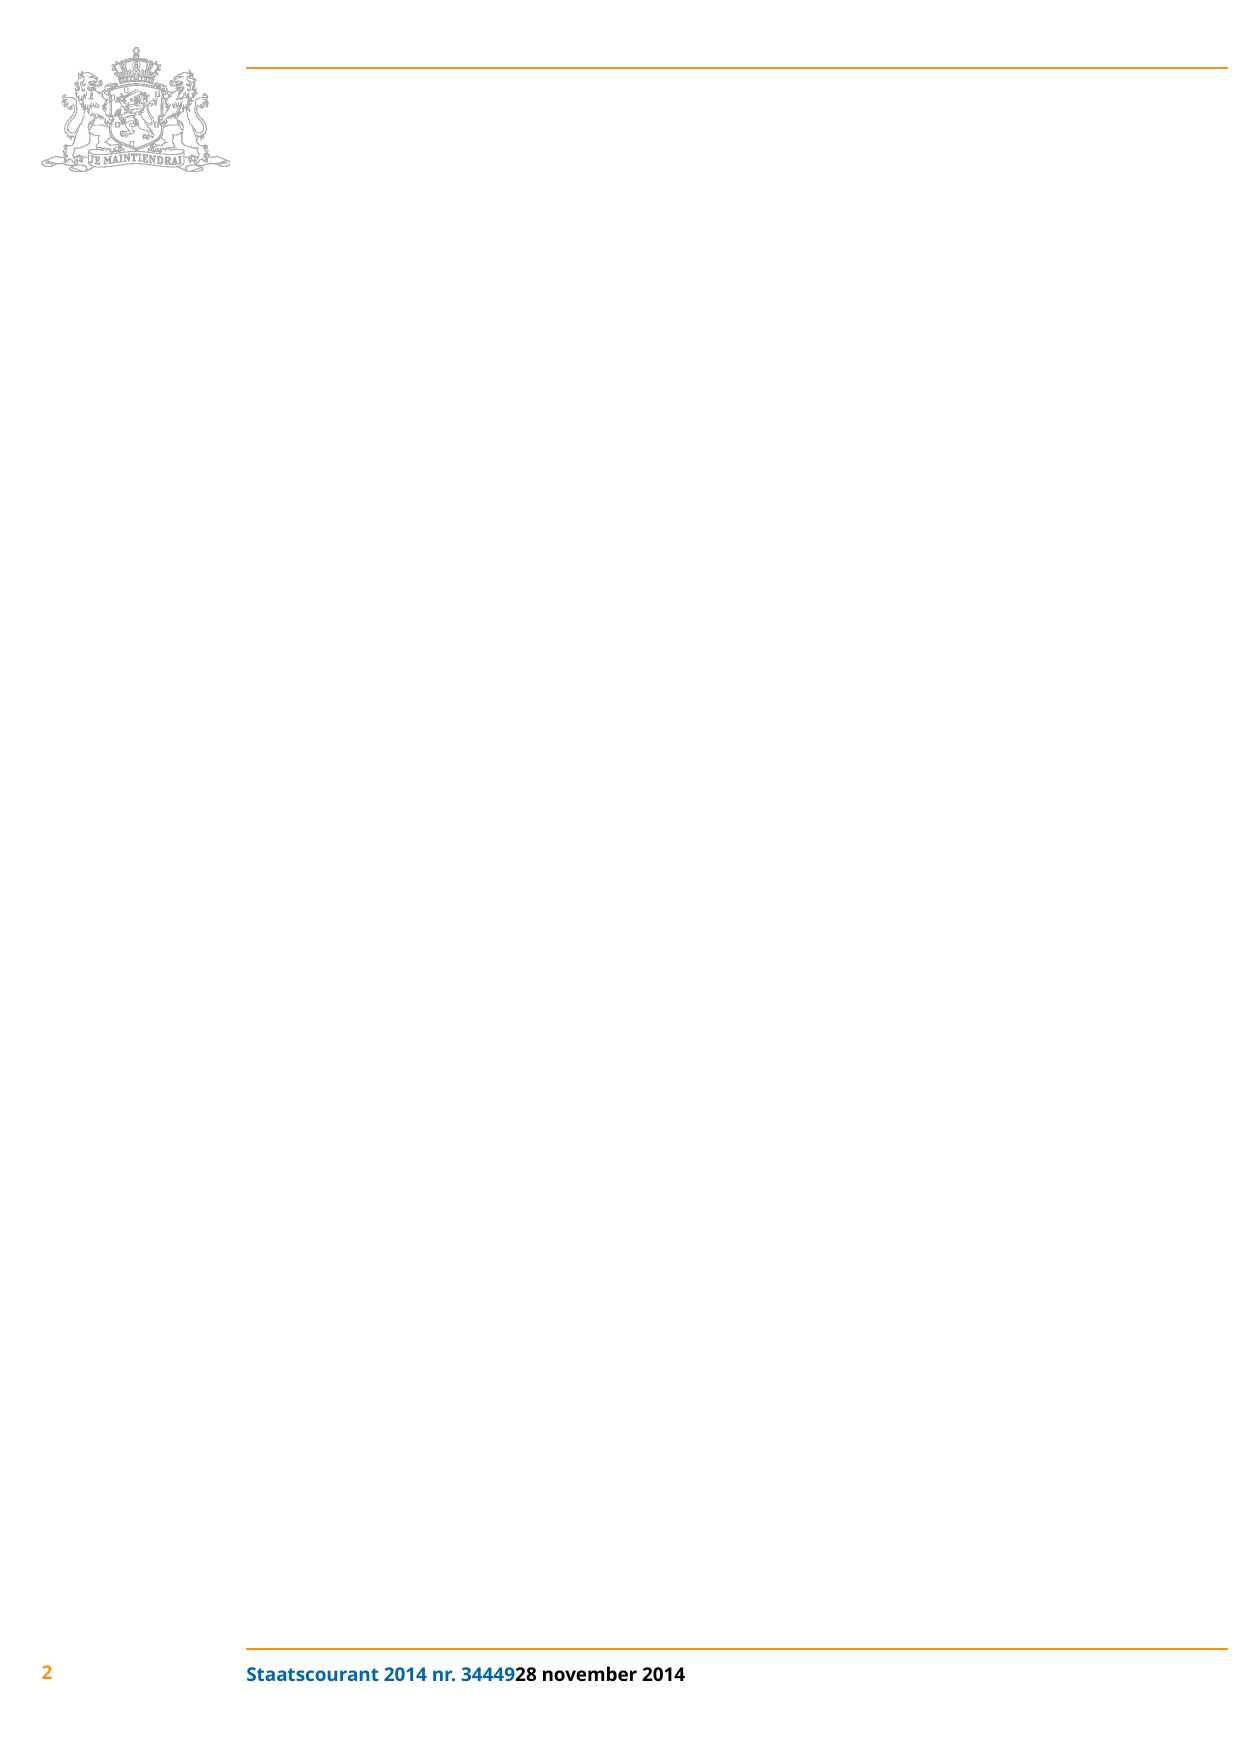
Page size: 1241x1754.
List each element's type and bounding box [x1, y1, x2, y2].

picture [41, 47, 231, 172]
